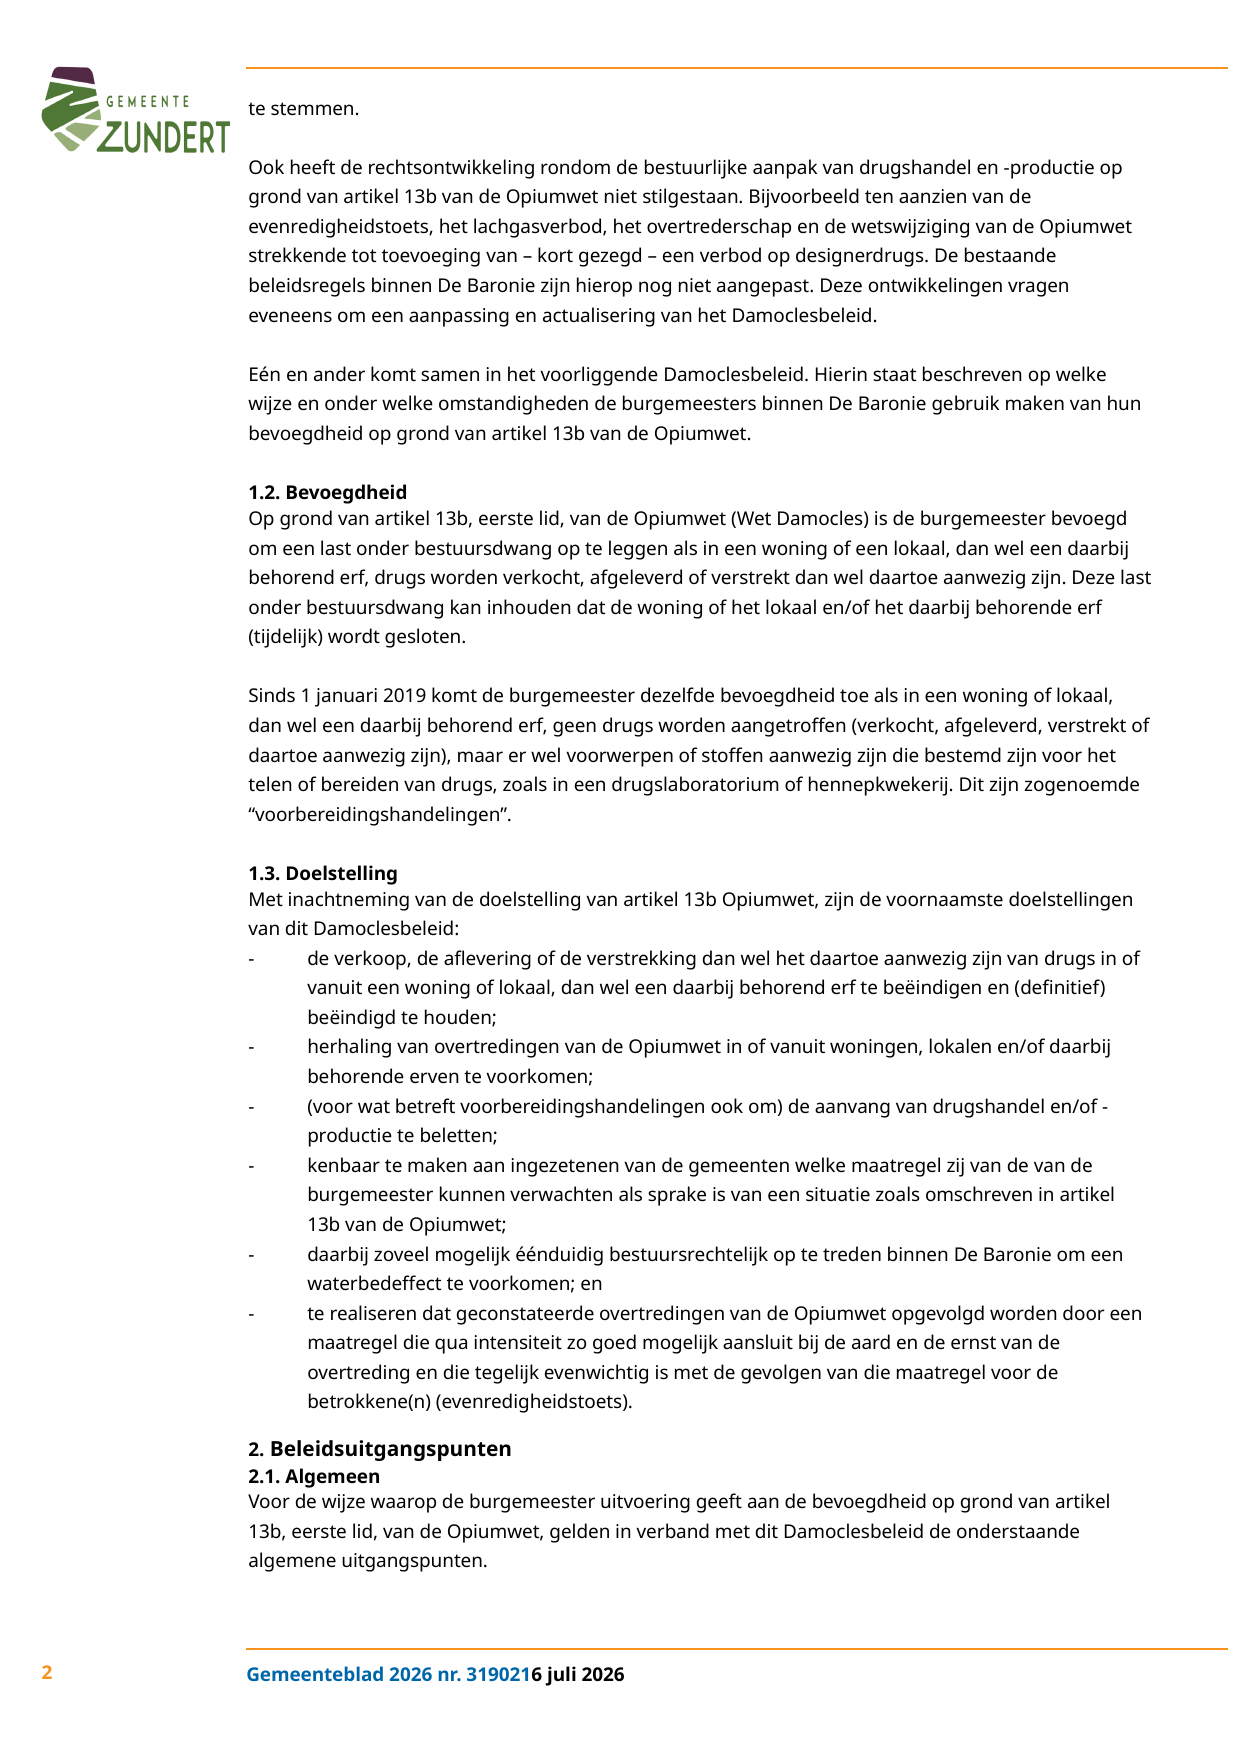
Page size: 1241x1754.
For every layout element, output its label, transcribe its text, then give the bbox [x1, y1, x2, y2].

text Eén en ander komt samen in het voorliggende Damoclesbeleid. Hierin staat beschreven op welke wijze en onder welke omstandigheden de burgemeesters binnen De Baronie gebruik maken van hun bevoegdheid op grond van artikel 13b van de Opiumwet. [248, 361, 1152, 446]
text 2.1. Algemeen [248, 1463, 1152, 1488]
text Met inachtneming van de doelstelling van artikel 13b Opiumwet, zijn de voornaamste doelstellingen van dit Damoclesbeleid: [248, 886, 1152, 941]
list te realiseren dat geconstateerde overtredingen van de Opiumwet opgevolgd worden door een maatregel die qua intensiteit zo goed mogelijk aansluit bij de aard en de ernst van de overtreding en die tegelijk evenwichtig is met de gevolgen van die maatregel voor de betrokkene(n) (evenredigheidstoets). [248, 1300, 1152, 1414]
text 1.3. Doelstelling [248, 860, 1152, 886]
text Voor de wijze waarop de burgemeester uitvoering geeft aan de bevoegdheid op grond van artikel 13b, eerste lid, van de Opiumwet, gelden in verband met dit Damoclesbeleid de onderstaande algemene uitgangspunten. [248, 1488, 1152, 1573]
list daarbij zoveel mogelijk éénduidig bestuursrechtelijk op te treden binnen De Baronie om een waterbedeffect te voorkomen; en [248, 1241, 1152, 1296]
text Op grond van artikel 13b, eerste lid, van de Opiumwet (Wet Damocles) is de burgemeester bevoegd om een last onder bestuursdwang op te leggen als in een woning of een lokaal, dan wel een daarbij behorend erf, drugs worden verkocht, afgeleverd of verstrekt dan wel daartoe aanwezig zijn. Deze last onder bestuursdwang kan inhouden dat de woning of het lokaal en/of het daarbij behorende erf (tijdelijk) wordt gesloten. [248, 505, 1152, 649]
list de verkoop, de aflevering of de verstrekking dan wel het daartoe aanwezig zijn van drugs in of vanuit een woning of lokaal, dan wel een daarbij behorend erf te beëindigen en (definitief) beëindigd te houden; [248, 945, 1152, 1030]
text te stemmen. [248, 95, 1152, 121]
text Ook heeft de rechtsontwikkeling rondom de bestuurlijke aanpak van drugshandel en -productie op grond van artikel 13b van de Opiumwet niet stilgestaan. Bijvoorbeeld ten aanzien van de evenredigheidstoets, het lachgasverbod, het overtrederschap en de wetswijziging van de Opiumwet strekkende tot toevoeging van – kort gezegd – een verbod op designerdrugs. De bestaande beleidsregels binnen De Baronie zijn hierop nog niet aangepast. Deze ontwikkelingen vragen eveneens om een aanpassing en actualisering van het Damoclesbeleid. [248, 154, 1152, 328]
text 2. Beleidsuitgangspunten [248, 1434, 1152, 1463]
text 1.2. Bevoegdheid [248, 479, 1152, 505]
text Sinds 1 januari 2019 komt de burgemeester dezelfde bevoegdheid toe als in een woning of lokaal, dan wel een daarbij behorend erf, geen drugs worden aangetroffen (verkocht, afgeleverd, verstrekt of daartoe aanwezig zijn), maar er wel voorwerpen of stoffen aanwezig zijn die bestemd zijn voor het telen of bereiden van drugs, zoals in een drugslaboratorium of hennepkwekerij. Dit zijn zogenoemde “voorbereidingshandelingen”. [248, 683, 1152, 827]
list herhaling van overtredingen van de Opiumwet in of vanuit woningen, lokalen en/of daarbij behorende erven te voorkomen; [248, 1034, 1152, 1089]
list kenbaar te maken aan ingezetenen van de gemeenten welke maatregel zij van de van de burgemeester kunnen verwachten als sprake is van een situatie zoals omschreven in artikel 13b van de Opiumwet; [248, 1152, 1152, 1237]
list (voor wat betreft voorbereidingshandelingen ook om) de aanvang van drugshandel en/of -productie te beletten; [248, 1093, 1152, 1148]
picture [41, 47, 231, 172]
